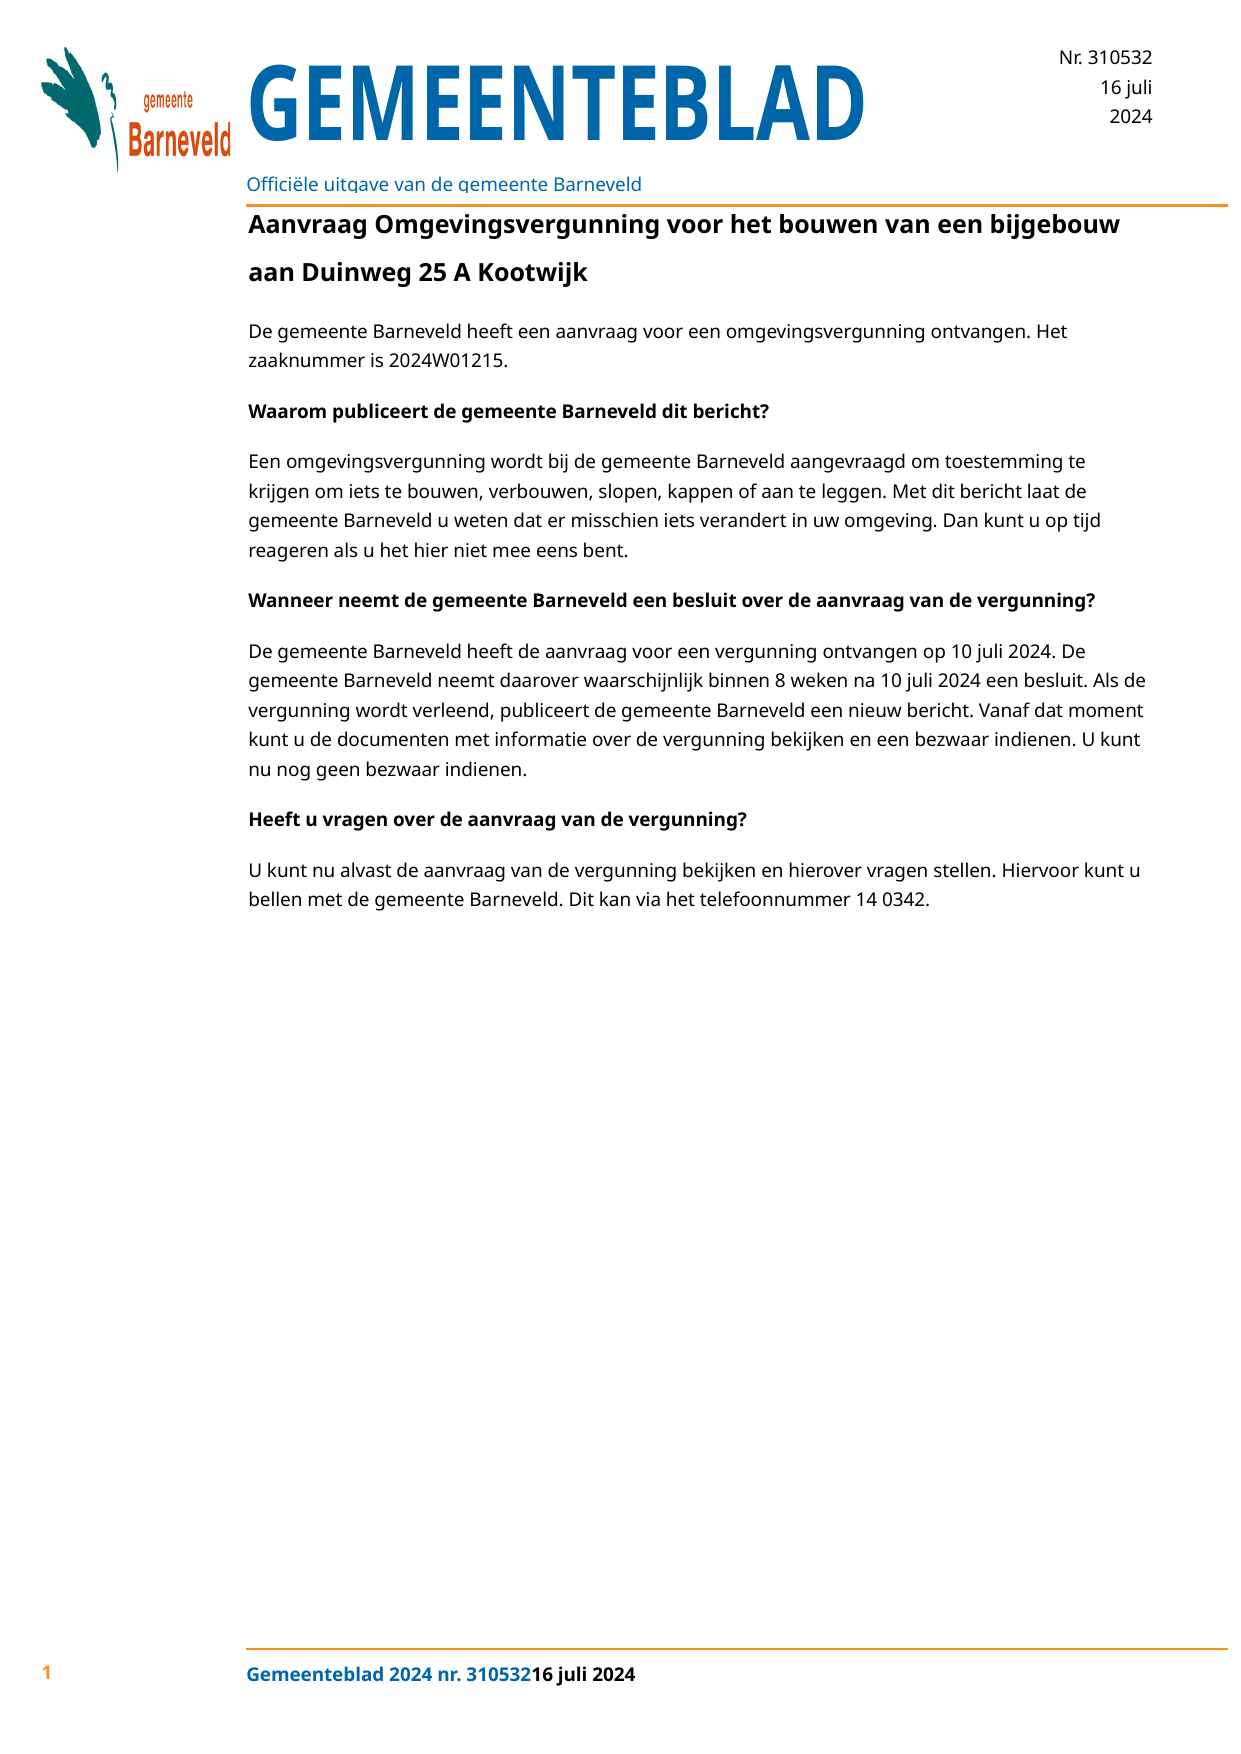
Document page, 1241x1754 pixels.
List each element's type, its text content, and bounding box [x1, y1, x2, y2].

text Waarom publiceert de gemeente Barneveld dit bericht? [248, 398, 1152, 424]
text Heeft u vragen over de aanvraag van de vergunning? [248, 807, 1152, 832]
picture [41, 47, 231, 172]
text Een omgevingsvergunning wordt bij de gemeente Barneveld aangevraagd om toestemming te krijgen om iets te bouwen, verbouwen, slopen, kappen of aan te leggen. Met dit bericht laat de gemeente Barneveld u weten dat er misschien iets verandert in uw omgeving. Dan kunt u op tijd reageren als u het hier niet mee eens bent. [248, 448, 1152, 563]
text De gemeente Barneveld heeft de aanvraag voor een vergunning ontvangen op 10 juli 2024. De gemeente Barneveld neemt daarover waarschijnlijk binnen 8 weken na 10 juli 2024 een besluit. Als de vergunning wordt verleend, publiceert de gemeente Barneveld een nieuw bericht. Vanaf dat moment kunt u de documenten met informatie over de vergunning bekijken en een bezwaar indienen. U kunt nu nog geen bezwaar indienen. [248, 638, 1152, 782]
text Wanneer neemt de gemeente Barneveld een besluit over de aanvraag van de vergunning? [248, 587, 1152, 613]
text De gemeente Barneveld heeft een aanvraag voor een omgevingsvergunning ontvangen. Het zaaknummer is 2024W01215. [248, 318, 1152, 373]
text Aanvraag Omgevingsvergunning voor het bouwen van een bijgebouw aan Duinweg 25 A Kootwijk [248, 207, 1152, 288]
text U kunt nu alvast de aanvraag van de vergunning bekijken en hierover vragen stellen. Hiervoor kunt u bellen met de gemeente Barneveld. Dit kan via het telefoonnummer 14 0342. [248, 857, 1152, 912]
